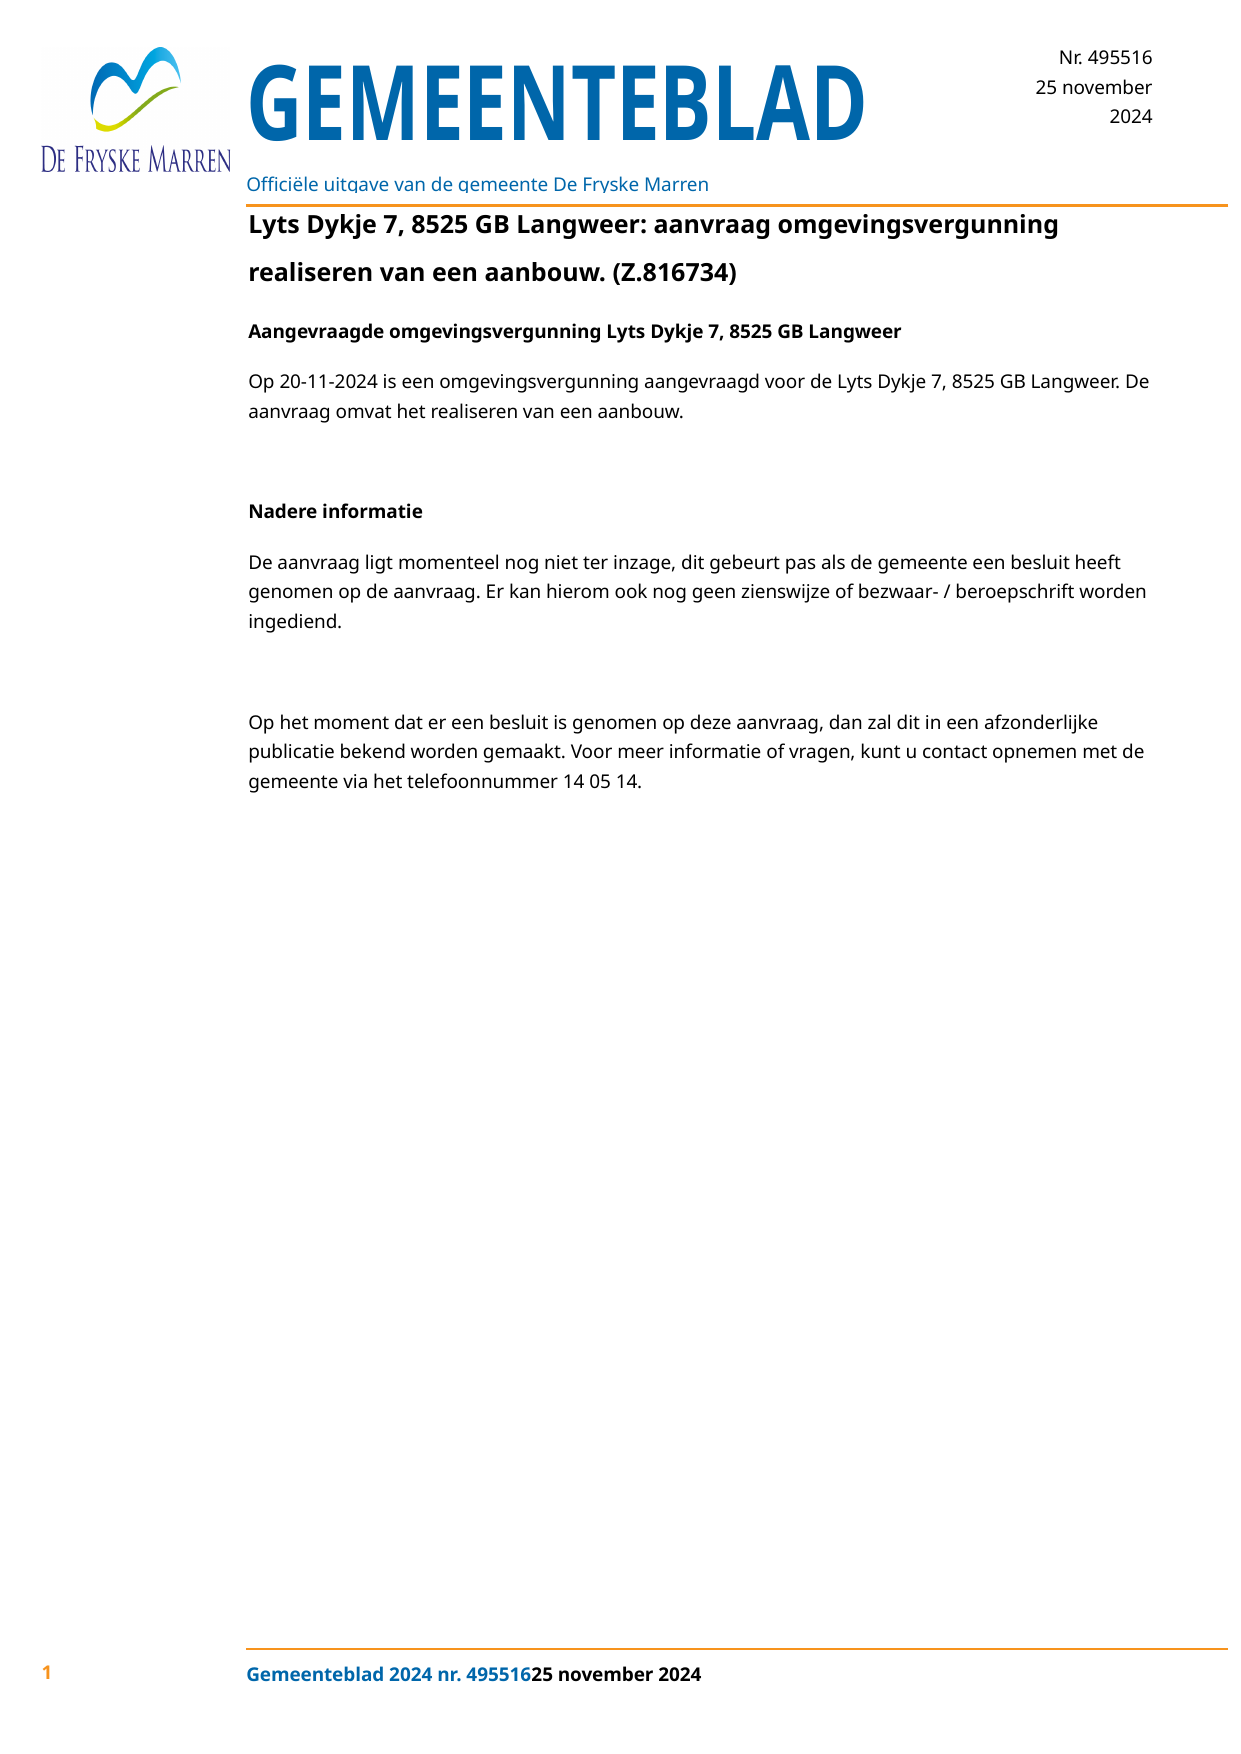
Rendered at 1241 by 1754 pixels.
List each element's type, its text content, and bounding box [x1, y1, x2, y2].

picture [41, 47, 231, 172]
text Nadere informatie [248, 499, 1152, 524]
text Lyts Dykje 7, 8525 GB Langweer: aanvraag omgevingsvergunning realiseren van een aanbouw. (Z.816734) [248, 207, 1152, 288]
text Aangevraagde omgevingsvergunning Lyts Dykje 7, 8525 GB Langweer [248, 318, 1152, 344]
text Op het moment dat er een besluit is genomen op deze aanvraag, dan zal dit in een afzonderlijke publicatie bekend worden gemaakt. Voor meer informatie of vragen, kunt u contact opnemen met de gemeente via het telefoonnummer 14 05 14. [248, 709, 1152, 794]
text Op 20-11-2024 is een omgevingsvergunning aangevraagd voor de Lyts Dykje 7, 8525 GB Langweer. De aanvraag omvat het realiseren van een aanbouw. [248, 368, 1152, 424]
text De aanvraag ligt momenteel nog niet ter inzage, dit gebeurt pas als de gemeente een besluit heeft genomen op de aanvraag. Er kan hierom ook nog geen zienswijze of bezwaar- / beroepschrift worden ingediend. [248, 549, 1152, 634]
